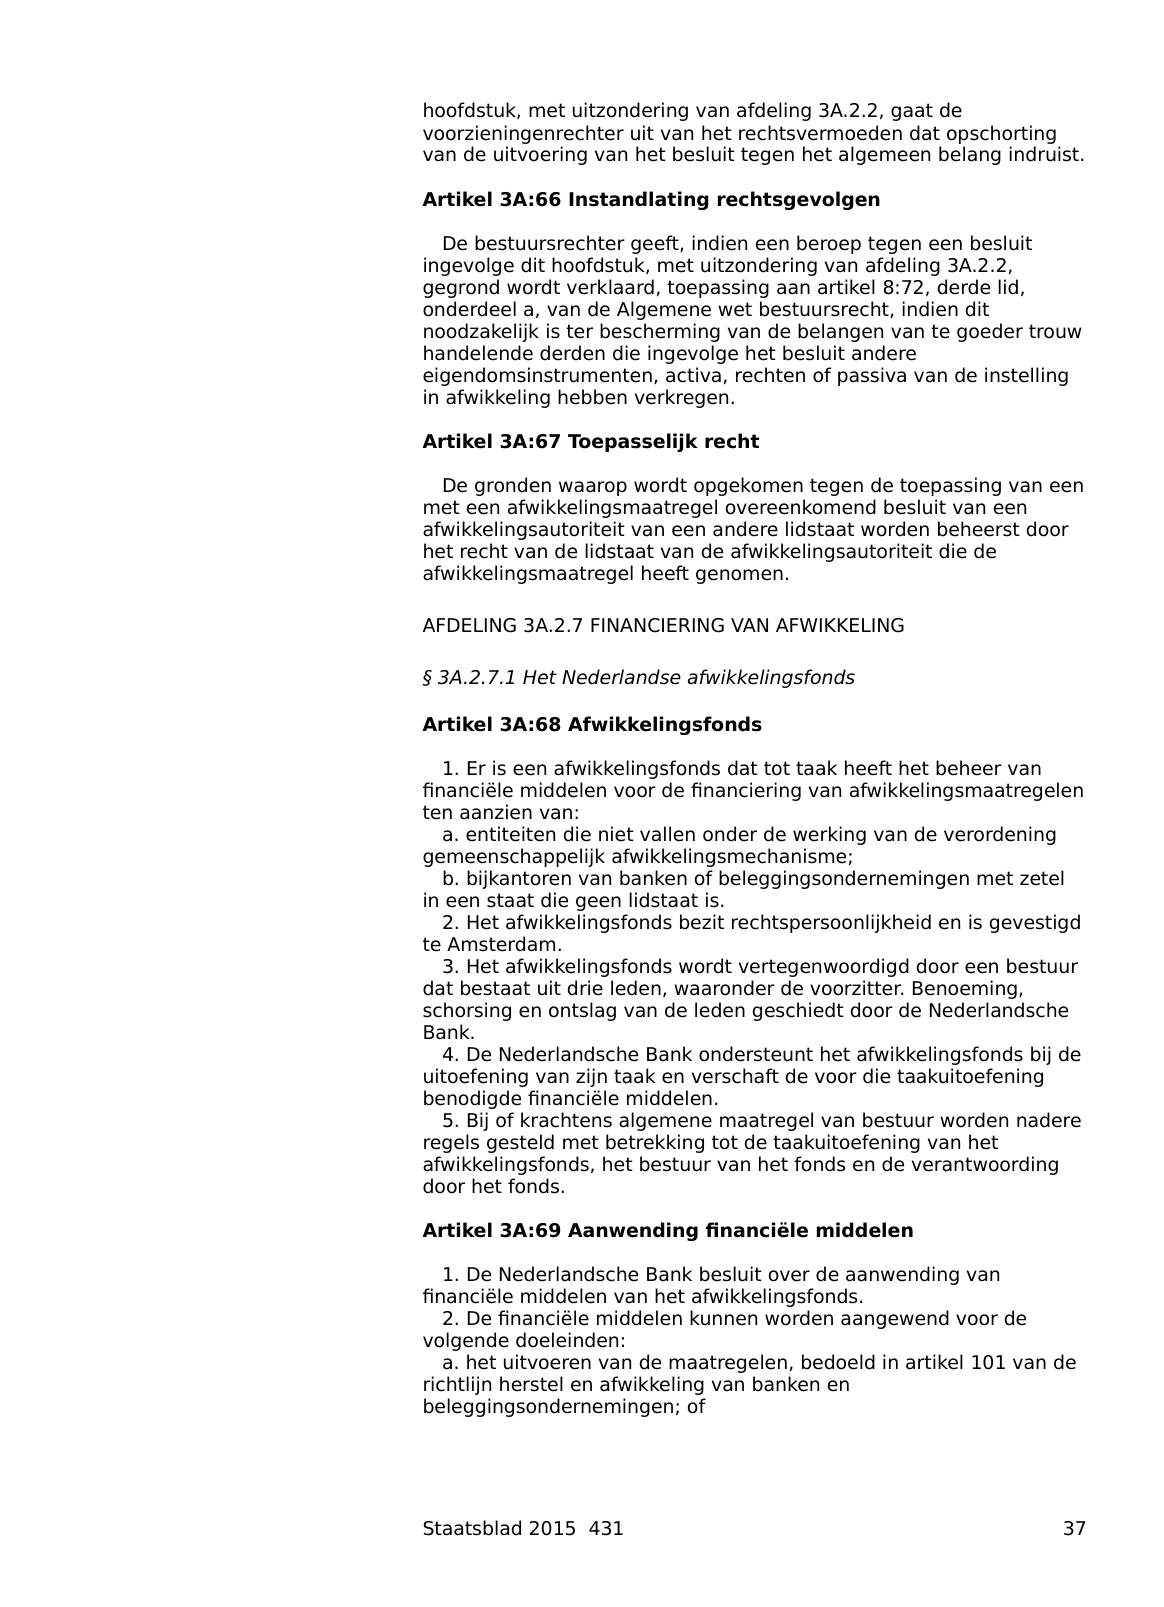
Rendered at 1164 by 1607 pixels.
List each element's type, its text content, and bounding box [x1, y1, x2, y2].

text 3. Het afwikkelingsfonds wordt vertegenwoordigd door een bestuur dat bestaat uit drie leden, waaronder de voorzitter. Benoeming, schorsing en ontslag van de leden geschiedt door de Nederlandsche Bank. [422, 956, 1087, 1044]
text De bestuursrechter geeft, indien een beroep tegen een besluit ingevolge dit hoofdstuk, met uitzondering van afdeling 3A.2.2, gegrond wordt verklaard, toepassing aan artikel 8:72, derde lid, onderdeel a, van de Algemene wet bestuursrecht, indien dit noodzakelijk is ter bescherming van de belangen van te goeder trouw handelende derden die ingevolge het besluit andere eigendomsinstrumenten, activa, rechten of passiva van de instelling in afwikkeling hebben verkregen. [422, 233, 1087, 408]
subtitle Artikel 3A:68 Afwikkelingsfonds [422, 714, 1087, 736]
text hoofdstuk, met uitzondering van afdeling 3A.2.2, gaat de voorzieningenrechter uit van het rechtsvermoeden dat opschorting van de uitvoering van het besluit tegen het algemeen belang indruist. [422, 100, 1087, 166]
subtitle Artikel 3A:67 Toepasselijk recht [422, 431, 1087, 453]
text 4. De Nederlandsche Bank ondersteunt het afwikkelingsfonds bij de uitoefening van zijn taak en verschaft de voor die taakuitoefening benodigde financiële middelen. [422, 1044, 1087, 1109]
text a. entiteiten die niet vallen onder de werking van de verordening gemeenschappelijk afwikkelingsmechanisme; [422, 824, 1087, 868]
text De gronden waarop wordt opgekomen tegen de toepassing van een met een afwikkelingsmaatregel overeenkomend besluit van een afwikkelingsautoriteit van een andere lidstaat worden beheerst door het recht van de lidstaat van de afwikkelingsautoriteit die de afwikkelingsmaatregel heeft genomen. [422, 475, 1087, 585]
text 1. Er is een afwikkelingsfonds dat tot taak heeft het beheer van financiële middelen voor de financiering van afwikkelingsmaatregelen ten aanzien van: [422, 758, 1087, 824]
text a. het uitvoeren van de maatregelen, bedoeld in artikel 101 van de richtlijn herstel en afwikkeling van banken en beleggingsondernemingen; of [422, 1352, 1087, 1418]
subtitle AFDELING 3A.2.7 FINANCIERING VAN AFWIKKELING [422, 615, 1087, 637]
subtitle Artikel 3A:66 Instandlating rechtsgevolgen [422, 188, 1087, 211]
text 5. Bij of krachtens algemene maatregel van bestuur worden nadere regels gesteld met betrekking tot de taakuitoefening van het afwikkelingsfonds, het bestuur van het fonds en de verantwoording door het fonds. [422, 1109, 1087, 1197]
subtitle Artikel 3A:69 Aanwending financiële middelen [422, 1220, 1087, 1242]
text 2. Het afwikkelingsfonds bezit rechtspersoonlijkheid en is gevestigd te Amsterdam. [422, 912, 1087, 956]
text 2. De financiële middelen kunnen worden aangewend voor de volgende doeleinden: [422, 1308, 1087, 1352]
text 1. De Nederlandsche Bank besluit over de aanwending van financiële middelen van het afwikkelingsfonds. [422, 1264, 1087, 1308]
text b. bijkantoren van banken of beleggingsondernemingen met zetel in een staat die geen lidstaat is. [422, 868, 1087, 912]
subtitle § 3A.2.7.1 Het Nederlandse afwikkelingsfonds [422, 667, 1087, 689]
